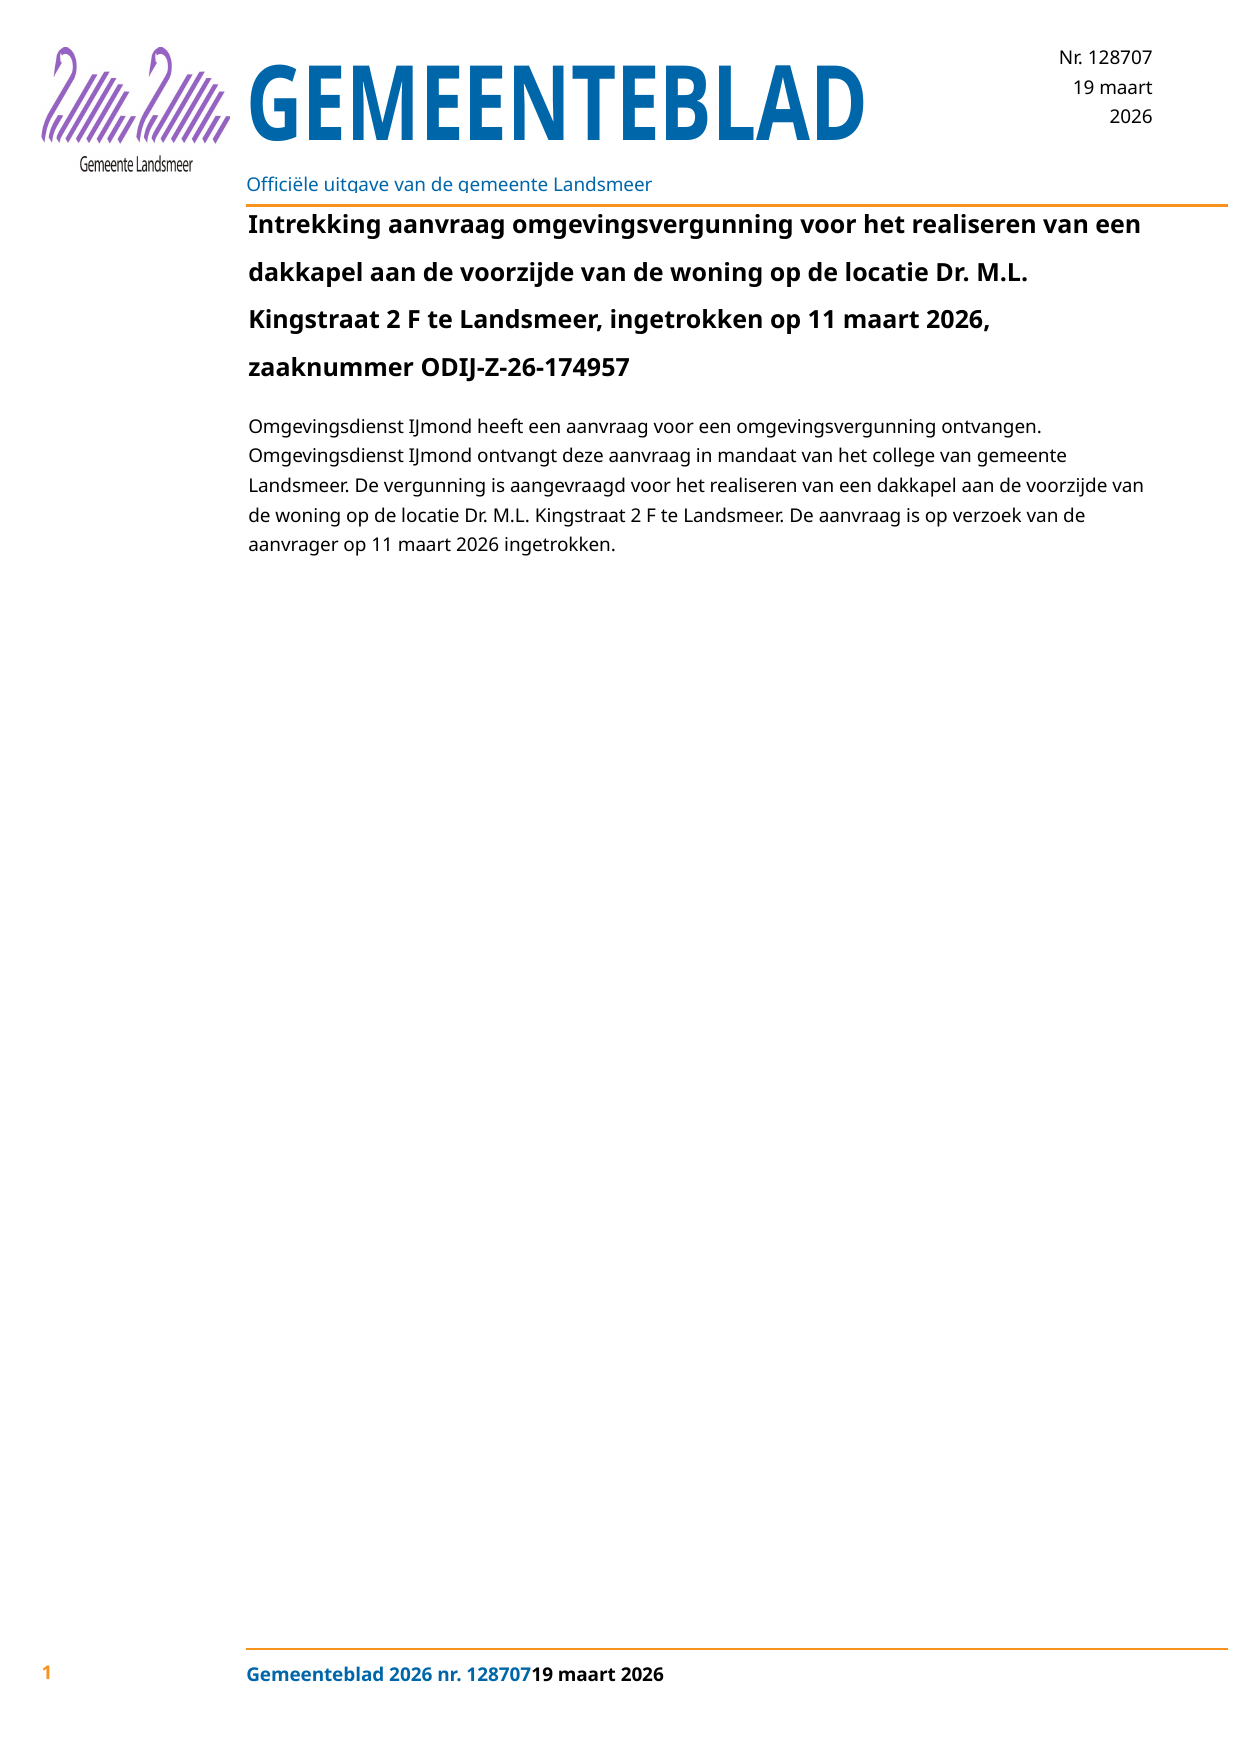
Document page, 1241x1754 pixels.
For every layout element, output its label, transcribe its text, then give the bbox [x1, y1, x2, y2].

text Intrekking aanvraag omgevingsvergunning voor het realiseren van een dakkapel aan de voorzijde van de woning op de locatie Dr. M.L. Kingstraat 2 F te Landsmeer, ingetrokken op 11 maart 2026, zaaknummer ODIJ-Z-26-174957 [248, 207, 1152, 384]
picture [41, 47, 231, 172]
text Omgevingsdienst IJmond heeft een aanvraag voor een omgevingsvergunning ontvangen. Omgevingsdienst IJmond ontvangt deze aanvraag in mandaat van het college van gemeente Landsmeer. De vergunning is aangevraagd voor het realiseren van een dakkapel aan de voorzijde van de woning op de locatie Dr. M.L. Kingstraat 2 F te Landsmeer. De aanvraag is op verzoek van de aanvrager op 11 maart 2026 ingetrokken. [248, 413, 1152, 557]
